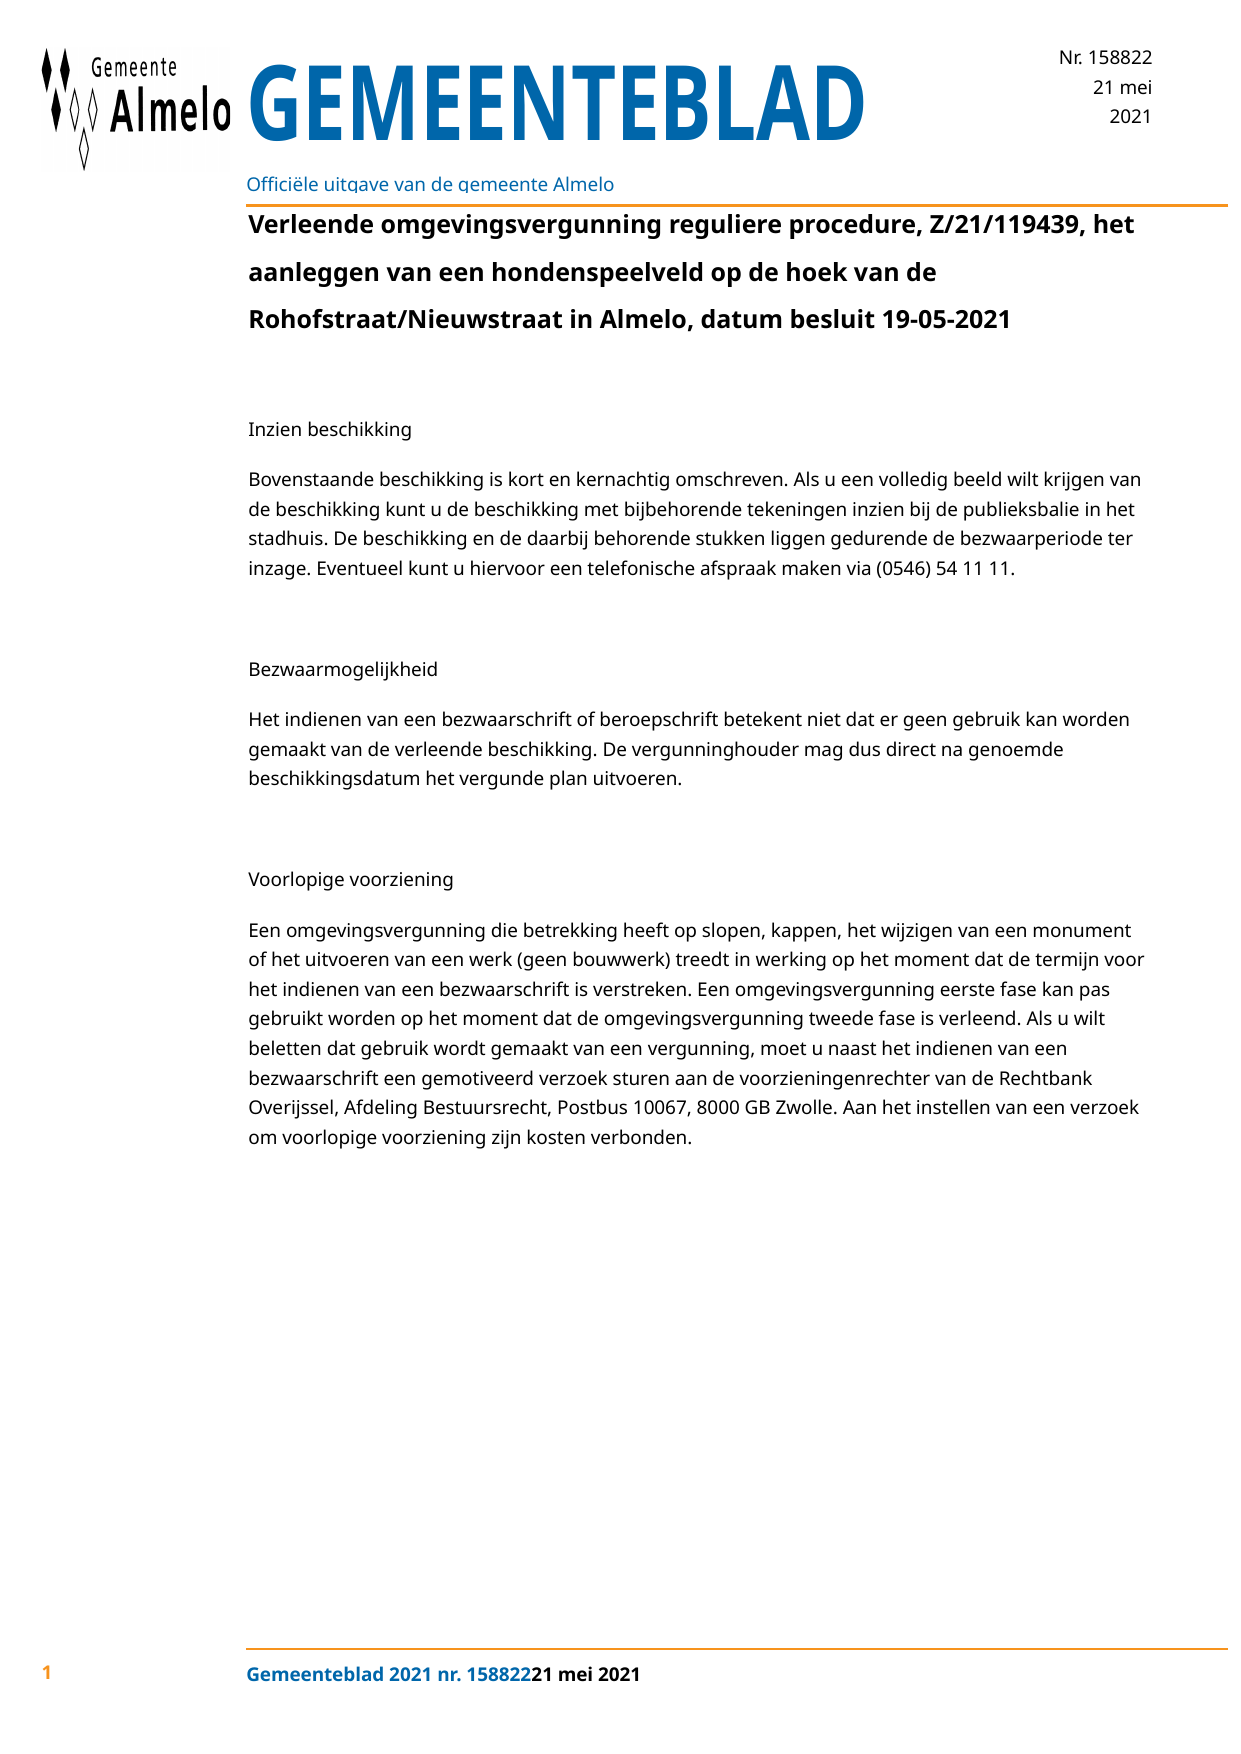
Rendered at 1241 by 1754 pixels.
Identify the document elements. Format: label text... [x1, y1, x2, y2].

text Inzien beschikking [248, 416, 1152, 442]
text Het indienen van een bezwaarschrift of beroepschrift betekent niet dat er geen gebruik kan worden gemaakt van de verleende beschikking. De vergunninghouder mag dus direct na genoemde beschikkingsdatum het vergunde plan uitvoeren. [248, 706, 1152, 791]
text Bovenstaande beschikking is kort en kernachtig omschreven. Als u een volledig beeld wilt krijgen van de beschikking kunt u de beschikking met bijbehorende tekeningen inzien bij de publieksbalie in het stadhuis. De beschikking en de daarbij behorende stukken liggen gedurende de bezwaarperiode ter inzage. Eventueel kunt u hiervoor een telefonische afspraak maken via (0546) 54 11 11. [248, 466, 1152, 581]
text Bezwaarmogelijkheid [248, 656, 1152, 682]
text Een omgevingsvergunning die betrekking heeft op slopen, kappen, het wijzigen van een monument of het uitvoeren van een werk (geen bouwwerk) treedt in werking op het moment dat de termijn voor het indienen van een bezwaarschrift is verstreken. Een omgevingsvergunning eerste fase kan pas gebruikt worden op het moment dat de omgevingsvergunning tweede fase is verleend. Als u wilt beletten dat gebruik wordt gemaakt van een vergunning, moet u naast het indienen van een bezwaarschrift een gemotiveerd verzoek sturen aan de voorzieningenrechter van de Rechtbank Overijssel, Afdeling Bestuursrecht, Postbus 10067, 8000 GB Zwolle. Aan het instellen van een verzoek om voorlopige voorziening zijn kosten verbonden. [248, 917, 1152, 1149]
text Verleende omgevingsvergunning reguliere procedure, Z/21/119439, het aanleggen van een hondenspeelveld op de hoek van de Rohofstraat/Nieuwstraat in Almelo, datum besluit 19-05-2021 [248, 207, 1152, 336]
text Voorlopige voorziening [248, 866, 1152, 892]
picture [41, 47, 231, 172]
